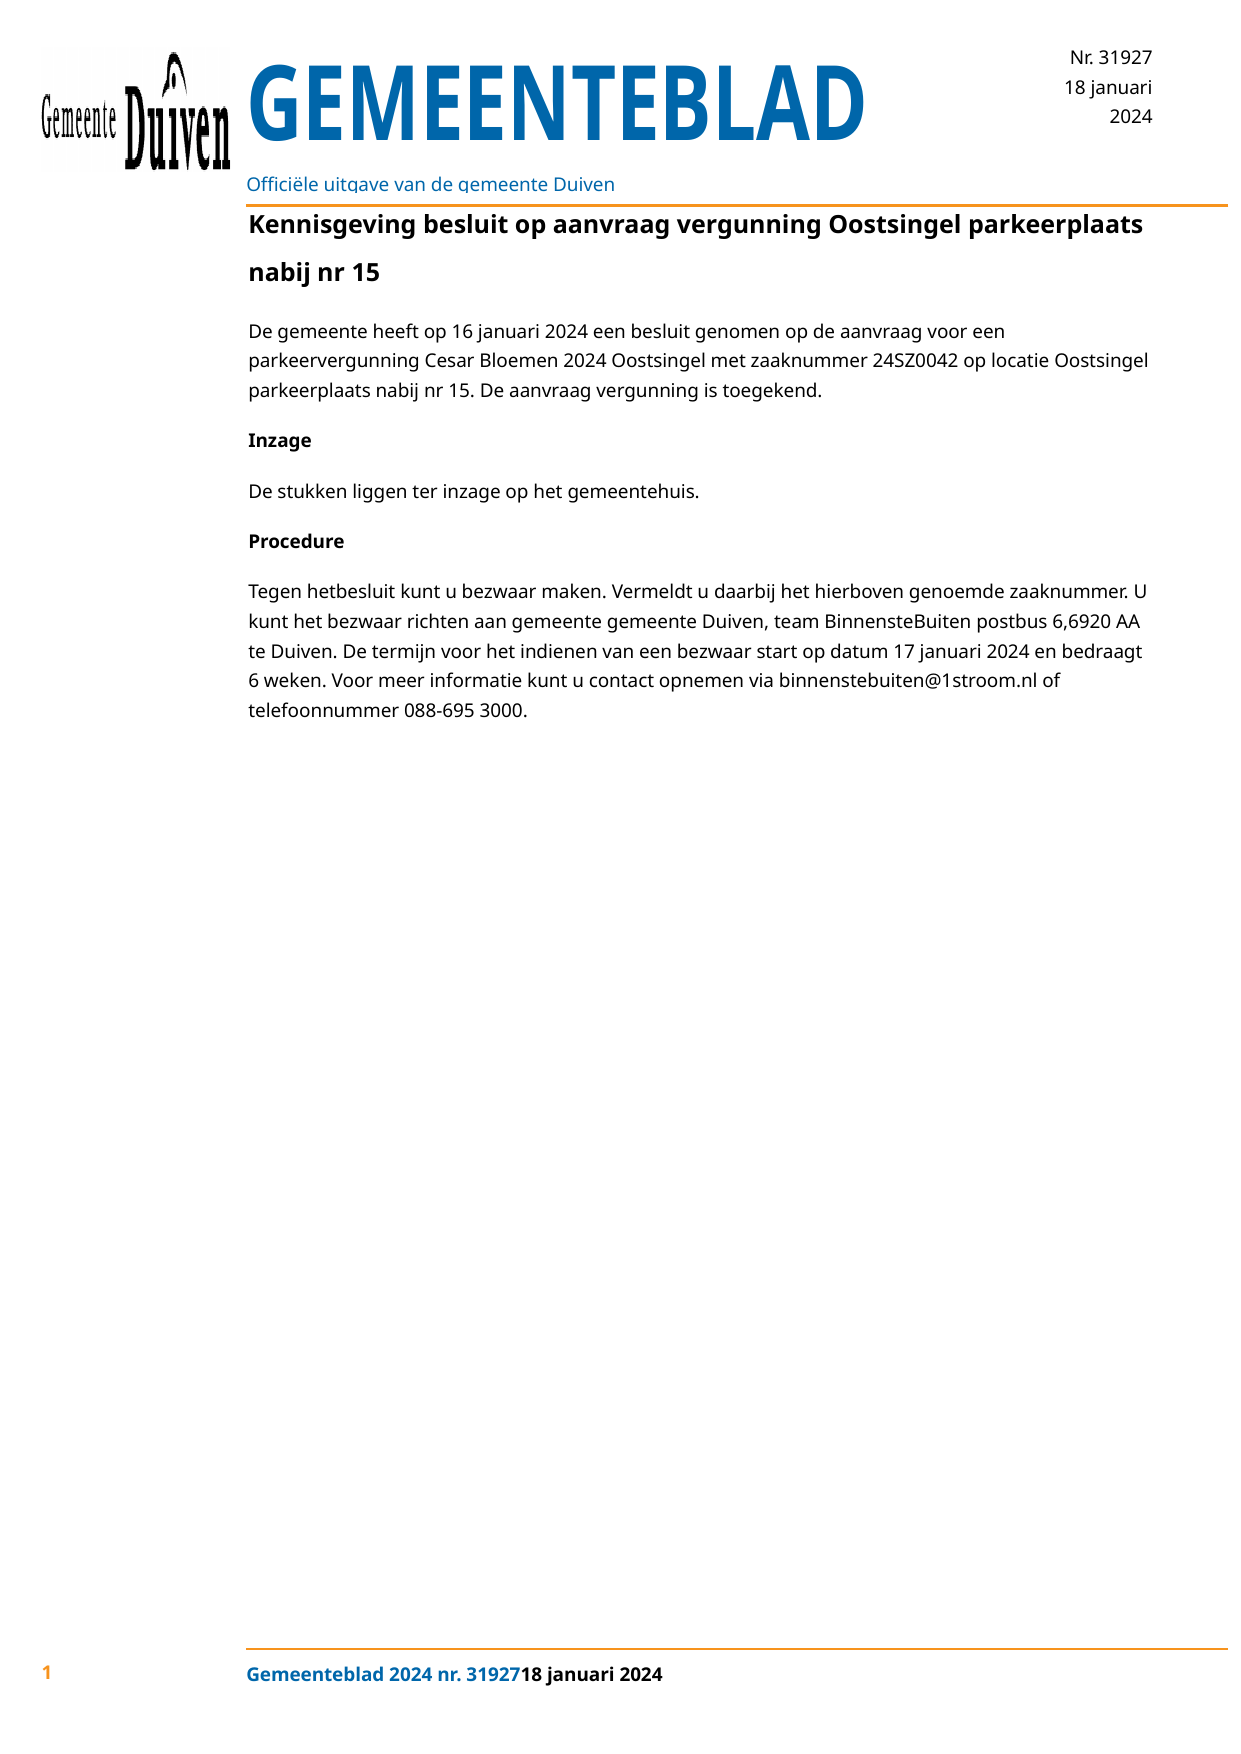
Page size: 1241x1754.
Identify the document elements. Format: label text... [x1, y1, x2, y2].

picture [41, 47, 231, 172]
text De gemeente heeft op 16 januari 2024 een besluit genomen op de aanvraag voor een parkeervergunning Cesar Bloemen 2024 Oostsingel met zaaknummer 24SZ0042 op locatie Oostsingel parkeerplaats nabij nr 15. De aanvraag vergunning is toegekend. [248, 318, 1152, 403]
text De stukken liggen ter inzage op het gemeentehuis. [248, 478, 1152, 504]
text Procedure [248, 528, 1152, 554]
text Kennisgeving besluit op aanvraag vergunning Oostsingel parkeerplaats nabij nr 15 [248, 207, 1152, 288]
text Tegen hetbesluit kunt u bezwaar maken. Vermeldt u daarbij het hierboven genoemde zaaknummer. U kunt het bezwaar richten aan gemeente gemeente Duiven, team BinnensteBuiten postbus 6,6920 AA te Duiven. De termijn voor het indienen van een bezwaar start op datum 17 januari 2024 en bedraagt 6 weken. Voor meer informatie kunt u contact opnemen via binnenstebuiten@1stroom.nl of telefoonnummer 088-695 3000. [248, 579, 1152, 723]
text Inzage [248, 427, 1152, 453]
